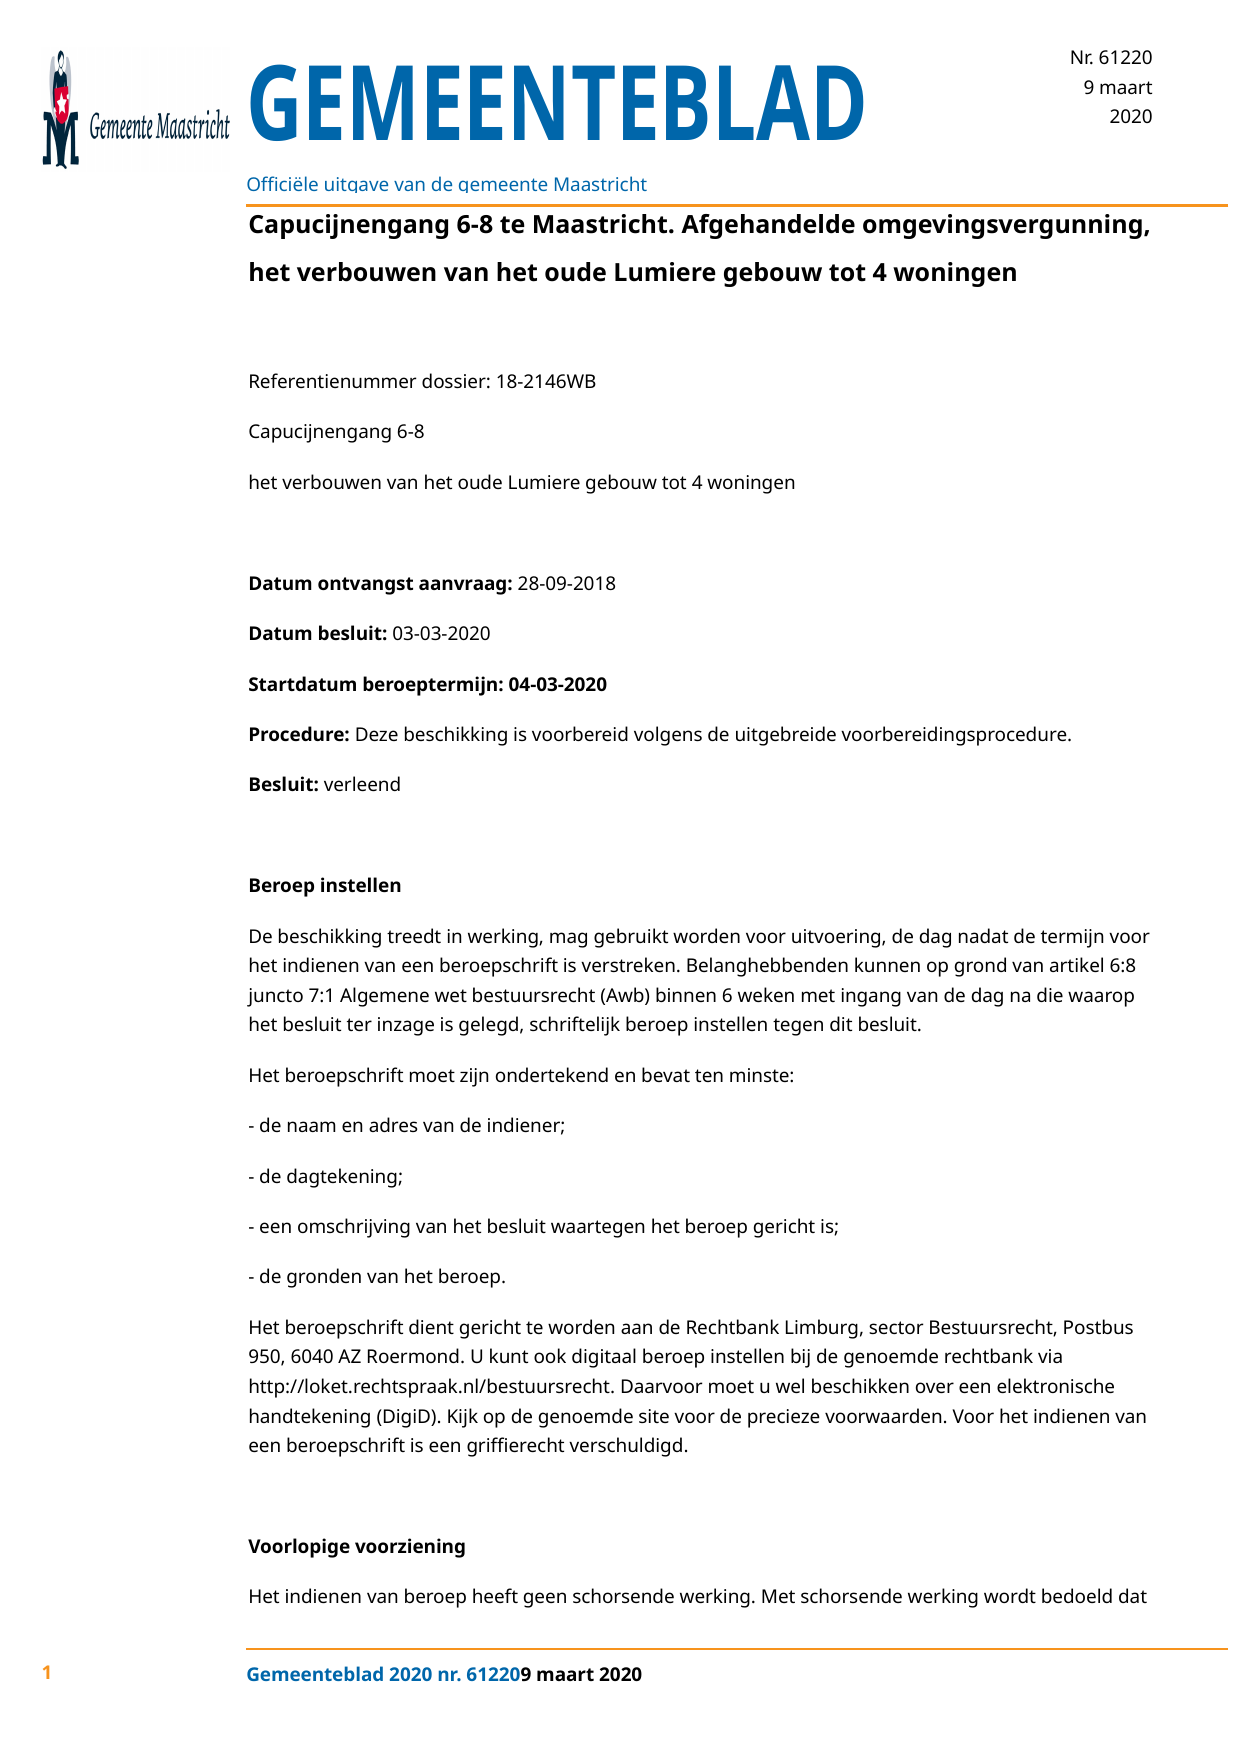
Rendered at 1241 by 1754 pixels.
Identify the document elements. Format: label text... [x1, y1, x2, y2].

text Besluit: verleend [248, 772, 1152, 797]
text Datum besluit: 03-03-2020 [248, 620, 1152, 646]
text Beroep instellen [248, 872, 1152, 898]
text - een omschrijving van het besluit waartegen het beroep gericht is; [248, 1213, 1152, 1239]
text Voorlopige voorziening [248, 1533, 1152, 1559]
text - de dagtekening; [248, 1163, 1152, 1189]
text Het beroepschrift moet zijn ondertekend en bevat ten minste: [248, 1062, 1152, 1088]
text Referentienummer dossier: 18-2146WB [248, 368, 1152, 394]
text Capucijnengang 6-8 te Maastricht. Afgehandelde omgevingsvergunning, het verbouwen van het oude Lumiere gebouw tot 4 woningen [248, 207, 1152, 288]
text Capucijnengang 6-8 [248, 419, 1152, 444]
text - de naam en adres van de indiener; [248, 1112, 1152, 1138]
text De beschikking treedt in werking, mag gebruikt worden voor uitvoering, de dag nadat de termijn voor het indienen van een beroepschrift is verstreken. Belanghebbenden kunnen op grond van artikel 6:8 juncto 7:1 Algemene wet bestuursrecht (Awb) binnen 6 weken met ingang van de dag na die waarop het besluit ter inzage is gelegd, schriftelijk beroep instellen tegen dit besluit. [248, 923, 1152, 1037]
text Datum ontvangst aanvraag: 28-09-2018 [248, 570, 1152, 596]
text Het indienen van beroep heeft geen schorsende werking. Met schorsende werking wordt bedoeld dat [248, 1584, 1152, 1609]
text Procedure: Deze beschikking is voorbereid volgens de uitgebreide voorbereidingsprocedure. [248, 721, 1152, 747]
text het verbouwen van het oude Lumiere gebouw tot 4 woningen [248, 469, 1152, 495]
text Startdatum beroeptermijn: 04-03-2020 [248, 671, 1152, 697]
text - de gronden van het beroep. [248, 1264, 1152, 1289]
picture [41, 47, 231, 172]
text Het beroepschrift dient gericht te worden aan de Rechtbank Limburg, sector Bestuursrecht, Postbus 950, 6040 AZ Roermond. U kunt ook digitaal beroep instellen bij de genoemde rechtbank via http://loket.rechtspraak.nl/bestuursrecht. Daarvoor moet u wel beschikken over een elektronische handtekening (DigiD). Kijk op de genoemde site voor de precieze voorwaarden. Voor het indienen van een beroepschrift is een griffierecht verschuldigd. [248, 1314, 1152, 1458]
